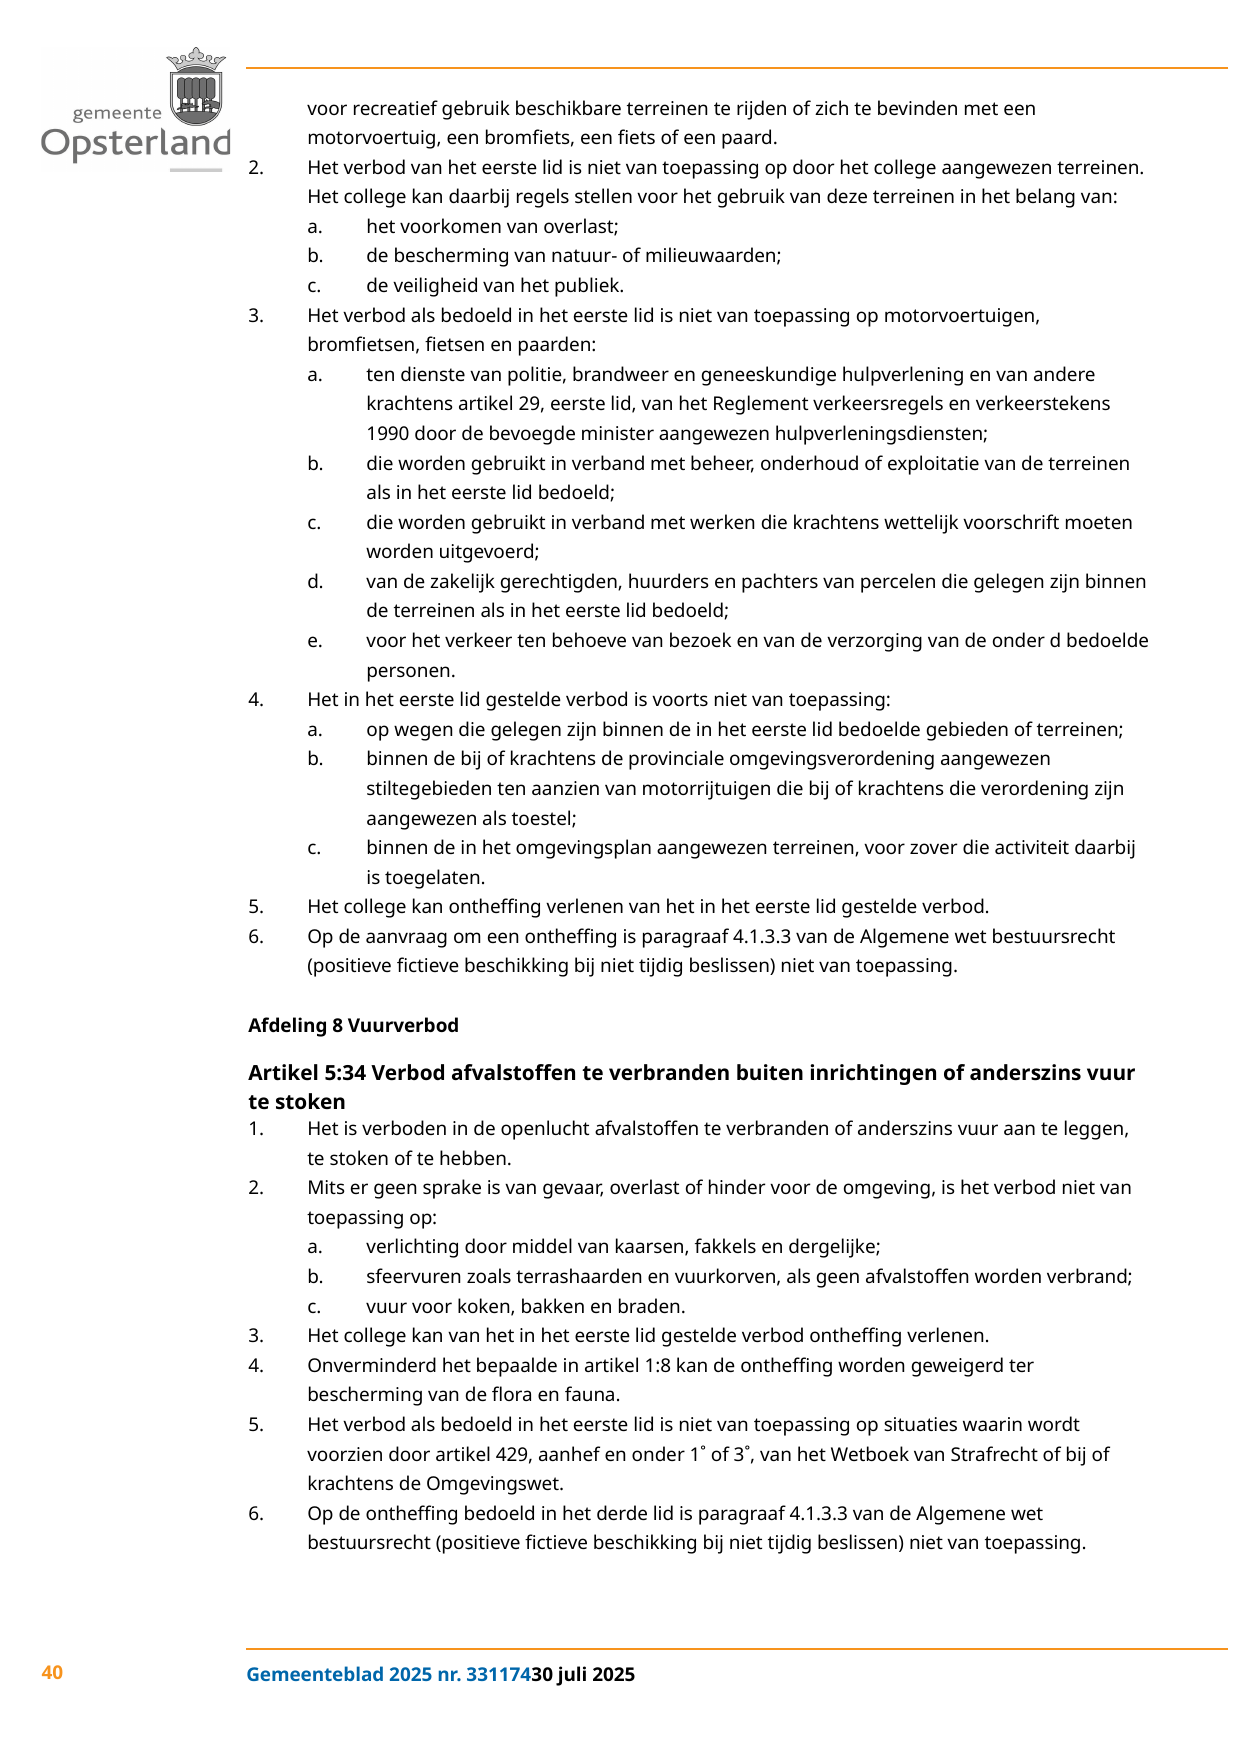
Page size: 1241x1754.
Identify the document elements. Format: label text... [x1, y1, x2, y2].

list ten dienste van politie, brandweer en geneeskundige hulpverlening en van andere krachtens artikel 29, eerste lid, van het Reglement verkeersregels en verkeerstekens 1990 door de bevoegde minister aangewezen hulpverleningsdiensten; [307, 361, 1152, 446]
list die worden gebruikt in verband met beheer, onderhoud of exploitatie van de terreinen als in het eerste lid bedoeld; [307, 450, 1152, 505]
list de bescherming van natuur- of milieuwaarden; [307, 243, 1152, 268]
list vuur voor koken, bakken en braden. [307, 1293, 1152, 1318]
list binnen de in het omgevingsplan aangewezen terreinen, voor zover die activiteit daarbij is toegelaten. [307, 834, 1152, 890]
list op wegen die gelegen zijn binnen de in het eerste lid bedoelde gebieden of terreinen; [307, 716, 1152, 742]
list Het in het eerste lid gestelde verbod is voorts niet van toepassing: [248, 686, 1152, 712]
list het voorkomen van overlast; [307, 213, 1152, 239]
list van de zakelijk gerechtigden, huurders en pachters van percelen die gelegen zijn binnen de terreinen als in het eerste lid bedoeld; [307, 568, 1152, 623]
list Het is verboden in de openlucht afvalstoffen te verbranden of anderszins vuur aan te leggen, te stoken of te hebben. [248, 1115, 1152, 1171]
list Het verbod van het eerste lid is niet van toepassing op door het college aangewezen terreinen. Het college kan daarbij regels stellen voor het gebruik van deze terreinen in het belang van: [248, 154, 1152, 209]
list Op de aanvraag om een ontheffing is paragraaf 4.1.3.3 van de Algemene wet bestuursrecht (positieve fictieve beschikking bij niet tijdig beslissen) niet van toepassing. [248, 923, 1152, 978]
list voor het verkeer ten behoeve van bezoek en van de verzorging van de onder d bedoelde personen. [307, 627, 1152, 683]
list sfeervuren zoals terrashaarden en vuurkorven, als geen afvalstoffen worden verbrand; [307, 1263, 1152, 1289]
picture [41, 47, 231, 172]
list die worden gebruikt in verband met werken die krachtens wettelijk voorschrift moeten worden uitgevoerd; [307, 509, 1152, 564]
list Onverminderd het bepaalde in artikel 1:8 kan de ontheffing worden geweigerd ter bescherming van de flora en fauna. [248, 1352, 1152, 1407]
list Mits er geen sprake is van gevaar, overlast of hinder voor de omgeving, is het verbod niet van toepassing op: [248, 1174, 1152, 1230]
text Artikel 5:34 Verbod afvalstoffen te verbranden buiten inrichtingen of anderszins vuur te stoken [248, 1058, 1152, 1115]
list Het college kan van het in het eerste lid gestelde verbod ontheffing verlenen. [248, 1322, 1152, 1348]
list binnen de bij of krachtens de provinciale omgevingsverordening aangewezen stiltegebieden ten aanzien van motorrijtuigen die bij of krachtens die verordening zijn aangewezen als toestel; [307, 746, 1152, 831]
list de veiligheid van het publiek. [307, 272, 1152, 298]
list voor recreatief gebruik beschikbare terreinen te rijden of zich te bevinden met een motorvoertuig, een bromfiets, een fiets of een paard. [248, 95, 1152, 150]
list Het college kan ontheffing verlenen van het in het eerste lid gestelde verbod. [248, 893, 1152, 919]
list Het verbod als bedoeld in het eerste lid is niet van toepassing op situaties waarin wordt voorzien door artikel 429, aanhef en onder 1˚ of 3˚, van het Wetboek van Strafrecht of bij of krachtens de Omgevingswet. [248, 1411, 1152, 1496]
list Het verbod als bedoeld in het eerste lid is niet van toepassing op motorvoertuigen, bromfietsen, fietsen en paarden: [248, 302, 1152, 357]
text Afdeling 8 Vuurverbod [248, 1012, 1152, 1038]
list verlichting door middel van kaarsen, fakkels en dergelijke; [307, 1234, 1152, 1259]
list Op de ontheffing bedoeld in het derde lid is paragraaf 4.1.3.3 van de Algemene wet bestuursrecht (positieve fictieve beschikking bij niet tijdig beslissen) niet van toepassing. [248, 1500, 1152, 1555]
